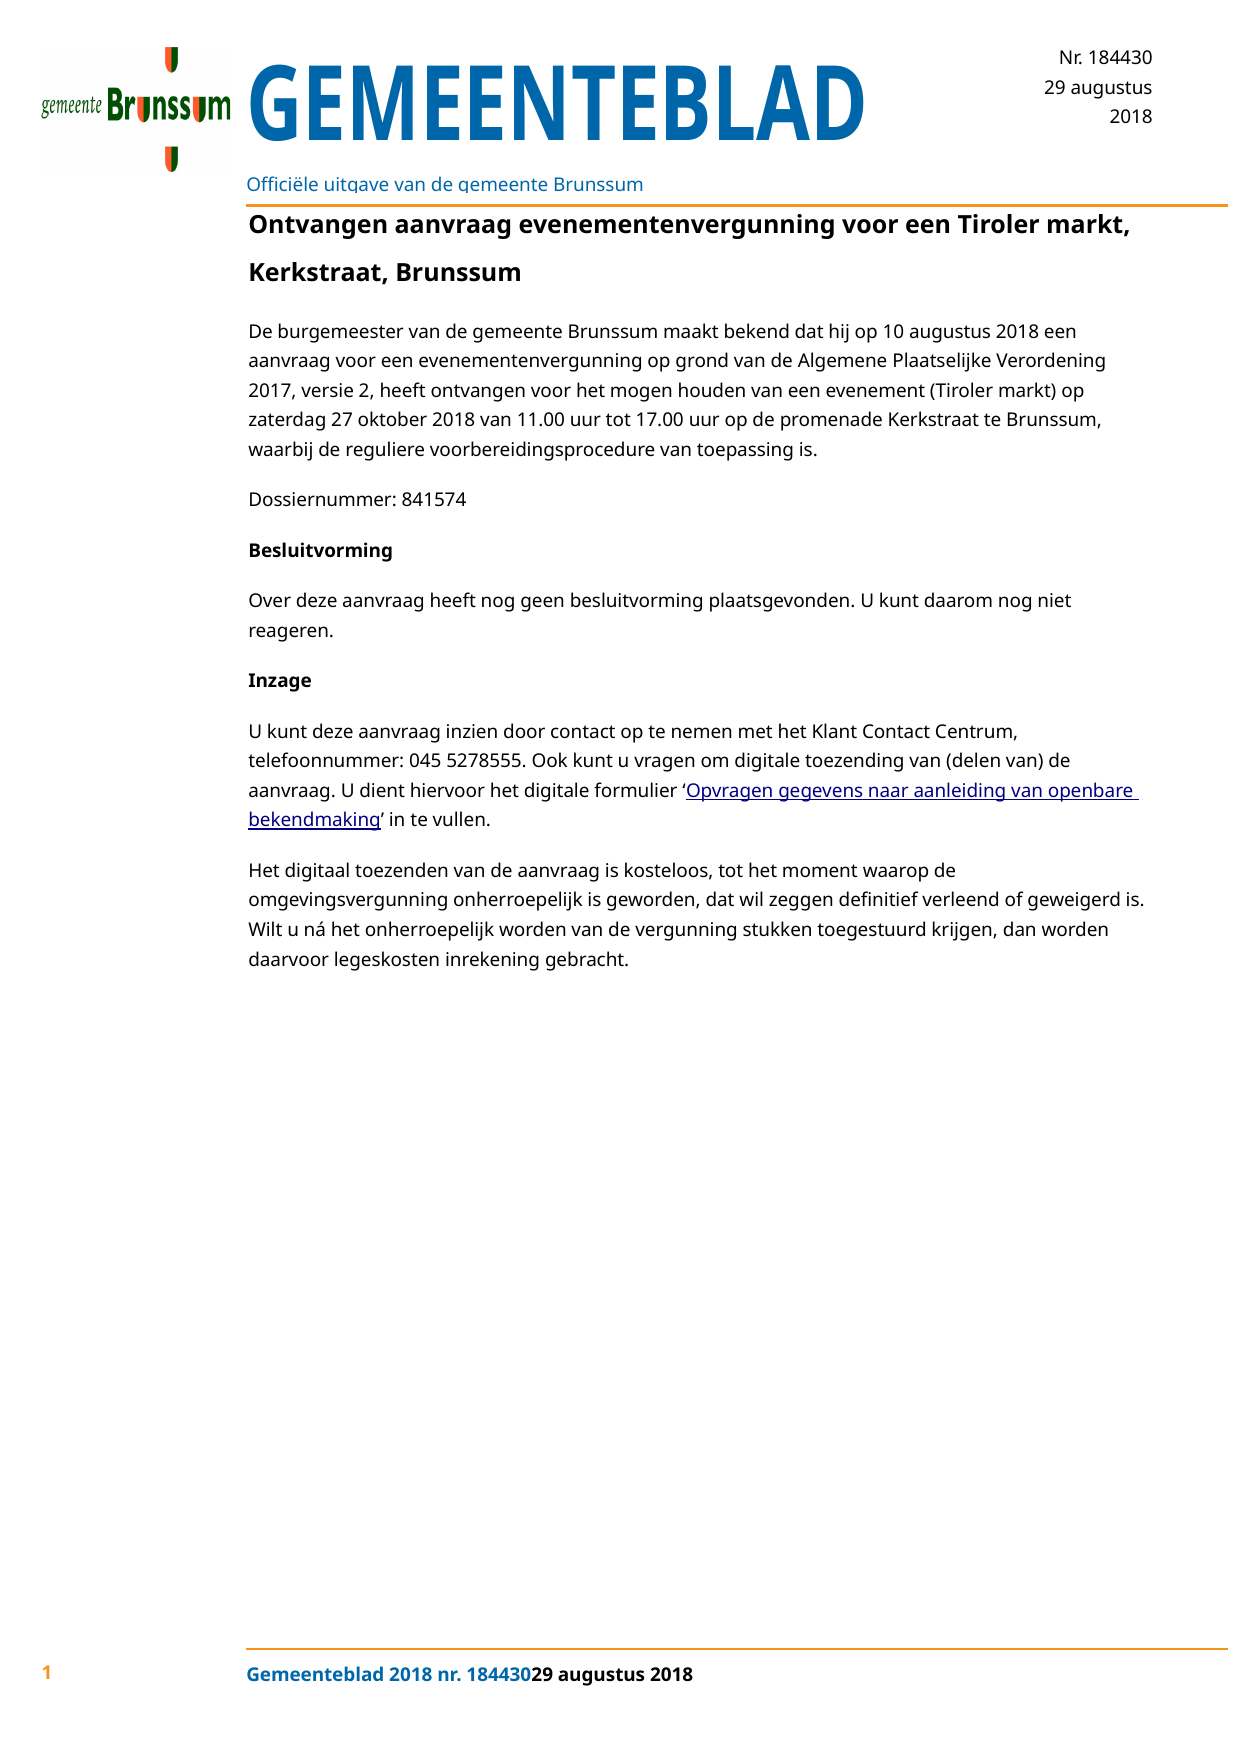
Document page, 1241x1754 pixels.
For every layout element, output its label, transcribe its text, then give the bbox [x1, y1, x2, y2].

text Het digitaal toezenden van de aanvraag is kosteloos, tot het moment waarop de omgevingsvergunning onherroepelijk is geworden, dat wil zeggen definitief verleend of geweigerd is. Wilt u ná het onherroepelijk worden van de vergunning stukken toegestuurd krijgen, dan worden daarvoor legeskosten inrekening gebracht. [248, 857, 1152, 972]
text Ontvangen aanvraag evenementenvergunning voor een Tiroler markt, Kerkstraat, Brunssum [248, 207, 1152, 288]
text U kunt deze aanvraag inzien door contact op te nemen met het Klant Contact Centrum, telefoonnummer: 045 5278555. Ook kunt u vragen om digitale toezending van (delen van) de aanvraag. U dient hiervoor het digitale formulier ‘Opvragen gegevens naar aanleiding van openbare bekendmaking’ in te vullen. [248, 718, 1152, 832]
text Inzage [248, 667, 1152, 693]
text Dossiernummer: 841574 [248, 487, 1152, 512]
text De burgemeester van de gemeente Brunssum maakt bekend dat hij op 10 augustus 2018 een aanvraag voor een evenementenvergunning op grond van de Algemene Plaatselijke Verordening 2017, versie 2, heeft ontvangen voor het mogen houden van een evenement (Tiroler markt) op zaterdag 27 oktober 2018 van 11.00 uur tot 17.00 uur op de promenade Kerkstraat te Brunssum, waarbij de reguliere voorbereidingsprocedure van toepassing is. [248, 318, 1152, 462]
picture [41, 47, 231, 172]
text Besluitvorming [248, 537, 1152, 563]
text Over deze aanvraag heeft nog geen besluitvorming plaatsgevonden. U kunt daarom nog niet reageren. [248, 587, 1152, 643]
